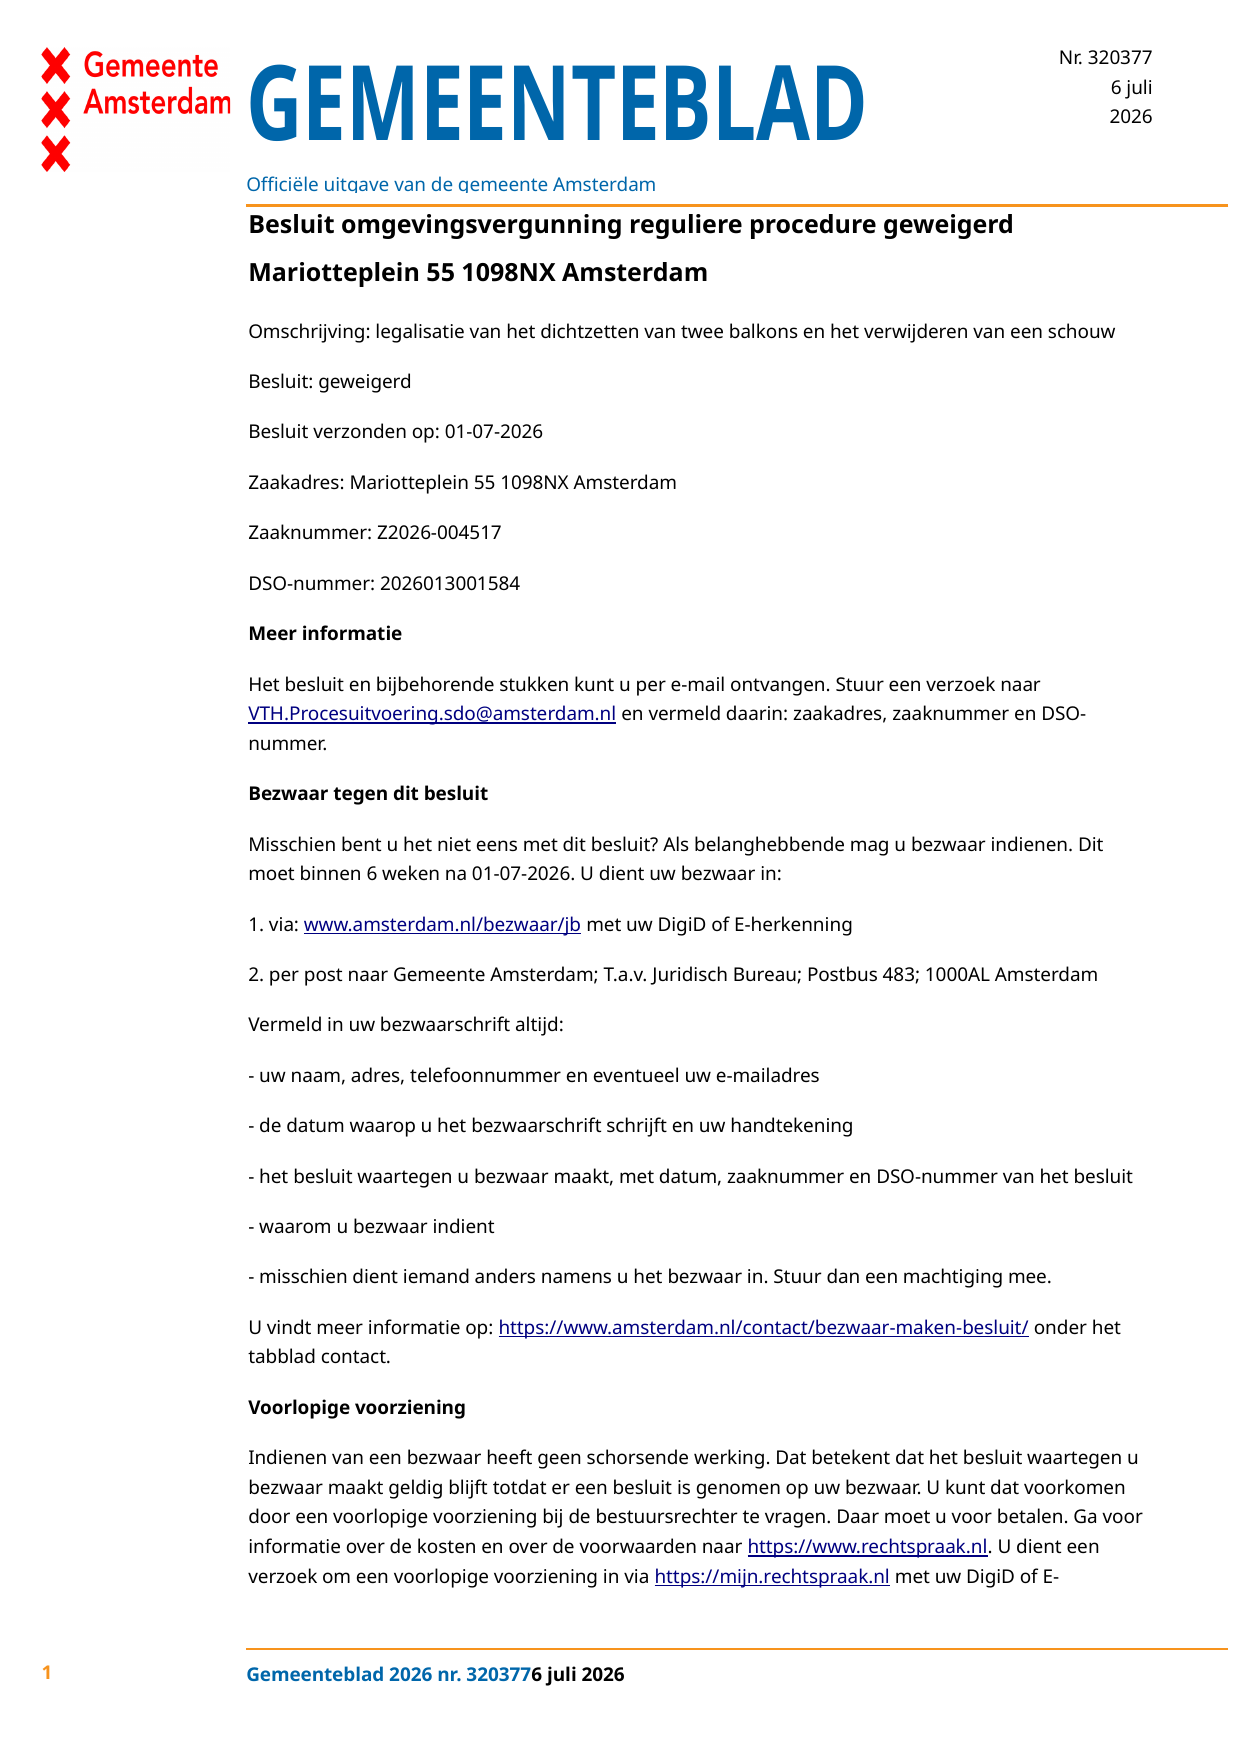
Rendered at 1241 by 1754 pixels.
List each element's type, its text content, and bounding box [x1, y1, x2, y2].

text 2. per post naar Gemeente Amsterdam; T.a.v. Juridisch Bureau; Postbus 483; 1000AL Amsterdam [248, 961, 1152, 987]
text Bezwaar tegen dit besluit [248, 780, 1152, 806]
text DSO-nummer: 2026013001584 [248, 570, 1152, 596]
text - uw naam, adres, telefoonnummer en eventueel uw e-mailadres [248, 1062, 1152, 1088]
text Meer informatie [248, 620, 1152, 646]
text Het besluit en bijbehorende stukken kunt u per e-mail ontvangen. Stuur een verzoek naar VTH.Procesuitvoering.sdo@amsterdam.nl en vermeld daarin: zaakadres, zaaknummer en DSO-nummer. [248, 671, 1152, 756]
text Omschrijving: legalisatie van het dichtzetten van twee balkons en het verwijderen van een schouw [248, 318, 1152, 344]
text Voorlopige voorziening [248, 1394, 1152, 1420]
text - het besluit waartegen u bezwaar maakt, met datum, zaaknummer en DSO-nummer van het besluit [248, 1163, 1152, 1189]
text - waarom u bezwaar indient [248, 1213, 1152, 1239]
text Besluit omgevingsvergunning reguliere procedure geweigerd Mariotteplein 55 1098NX Amsterdam [248, 207, 1152, 288]
text Misschien bent u het niet eens met dit besluit? Als belanghebbende mag u bezwaar indienen. Dit moet binnen 6 weken na 01-07-2026. U dient uw bezwaar in: [248, 831, 1152, 886]
text Besluit verzonden op: 01-07-2026 [248, 419, 1152, 444]
text Zaaknummer: Z2026-004517 [248, 519, 1152, 545]
picture [41, 47, 231, 172]
text 1. via: www.amsterdam.nl/bezwaar/jb met uw DigiD of E-herkenning [248, 911, 1152, 937]
text - de datum waarop u het bezwaarschrift schrijft en uw handtekening [248, 1112, 1152, 1138]
text Besluit: geweigerd [248, 368, 1152, 394]
text Zaakadres: Mariotteplein 55 1098NX Amsterdam [248, 469, 1152, 495]
text U vindt meer informatie op: https://www.amsterdam.nl/contact/bezwaar-maken-besluit/ onder het tabblad contact. [248, 1314, 1152, 1369]
text Vermeld in uw bezwaarschrift altijd: [248, 1012, 1152, 1037]
text - misschien dient iemand anders namens u het bezwaar in. Stuur dan een machtiging mee. [248, 1264, 1152, 1289]
text Indienen van een bezwaar heeft geen schorsende werking. Dat betekent dat het besluit waartegen u bezwaar maakt geldig blijft totdat er een besluit is genomen op uw bezwaar. U kunt dat voorkomen door een voorlopige voorziening bij de bestuursrechter te vragen. Daar moet u voor betalen. Ga voor informatie over de kosten en over de voorwaarden naar https://www.rechtspraak.nl. U dient een verzoek om een voorlopige voorziening in via https://mijn.rechtspraak.nl met uw DigiD of E- [248, 1444, 1152, 1589]
